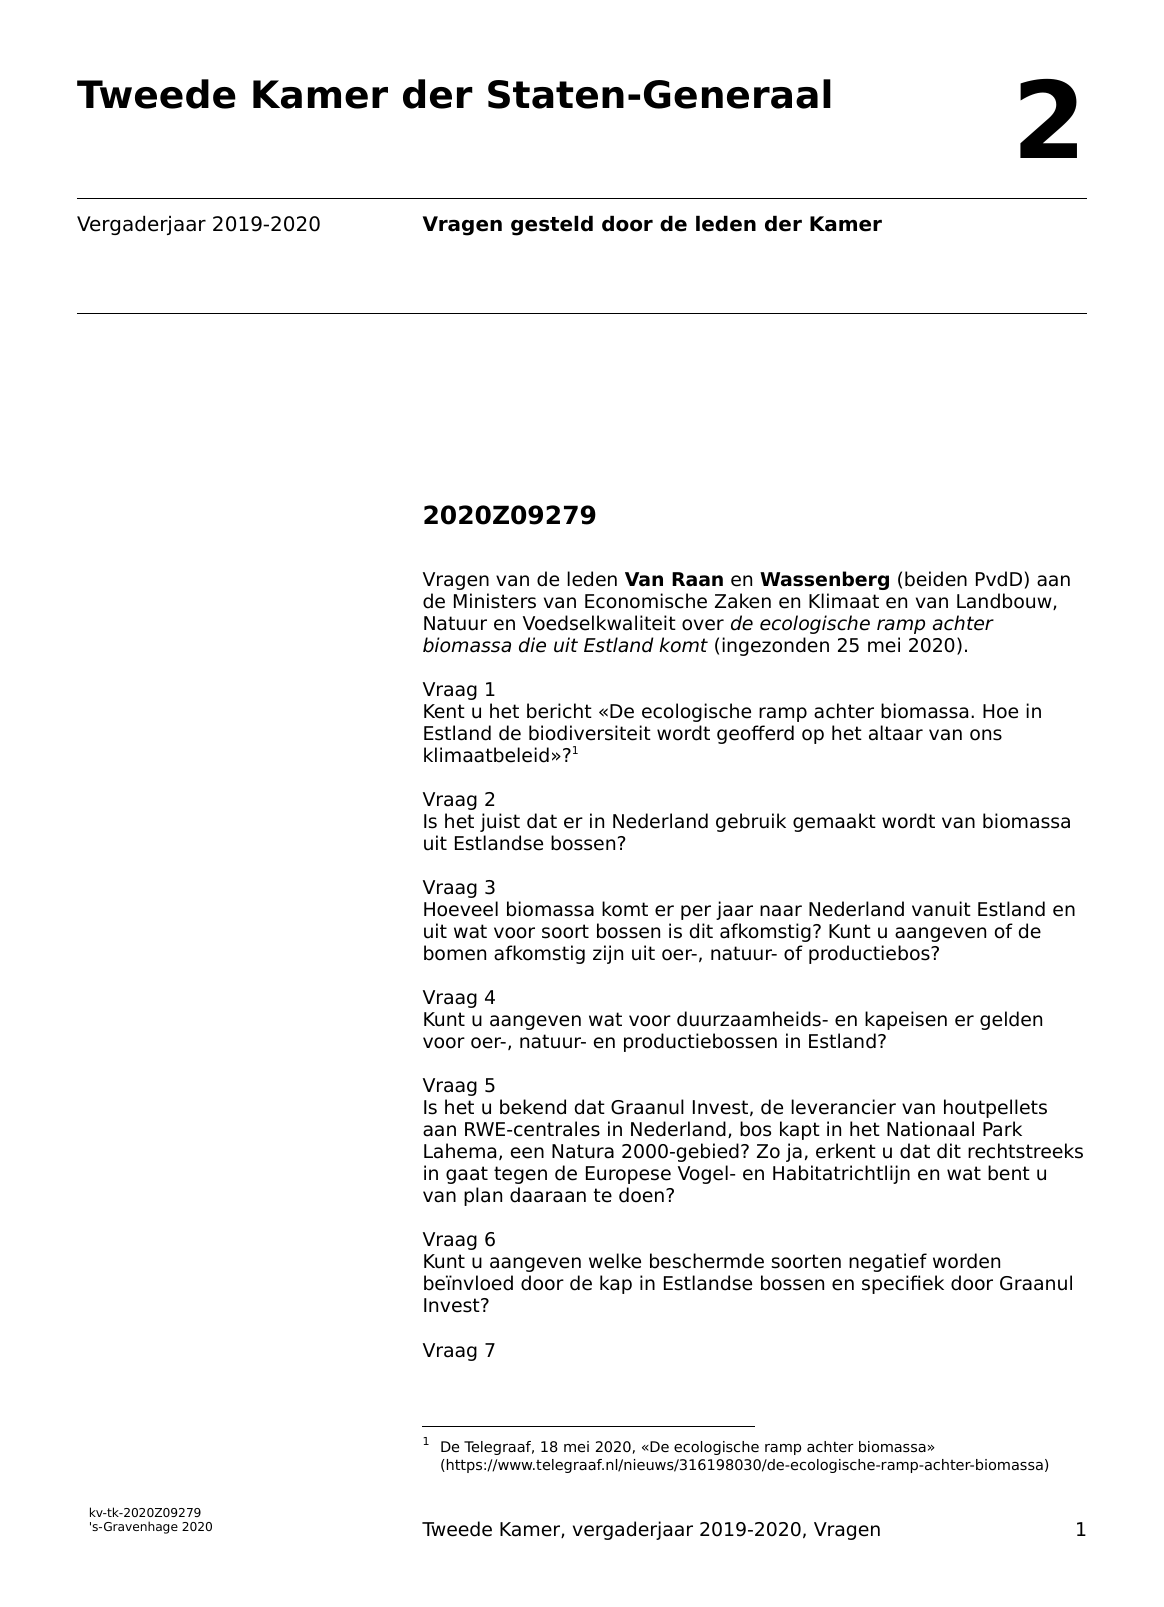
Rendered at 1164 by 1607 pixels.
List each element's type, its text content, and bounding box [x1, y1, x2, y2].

text 's-Gravenhage 2020 [88, 1520, 323, 1534]
table_header Tweede Kamer der Staten-Generaal [77, 59, 886, 198]
text Is het juist dat er in Nederland gebruik gemaakt wordt van biomassa uit Estlandse bossen? [422, 811, 1087, 855]
text Vraag 7 [422, 1339, 1087, 1361]
text 2020Z09279 [422, 501, 1087, 531]
text Is het u bekend dat Graanul Invest, de leverancier van houtpellets aan RWE-centrales in Nederland, bos kapt in het Nationaal Park Lahema, een Natura 2000-gebied? Zo ja, erkent u dat dit rechtstreeks in gaat tegen de Europese Vogel- en Habitatrichtlijn en wat bent u van plan daaraan te doen? [422, 1097, 1087, 1207]
table_header 2 [886, 59, 1087, 198]
text Vraag 5 [422, 1075, 1087, 1097]
text Hoeveel biomassa komt er per jaar naar Nederland vanuit Estland en uit wat voor soort bossen is dit afkomstig? Kunt u aangeven of de bomen afkomstig zijn uit oer-, natuur- of productiebos? [422, 899, 1087, 965]
text De Telegraaf, 18 mei 2020, «De ecologische ramp achter biomassa» (https://www.telegraaf.nl/nieuws/316198030/de-ecologische-ramp-achter-biomassa) [422, 1435, 1087, 1474]
text Vraag 2 [422, 789, 1087, 811]
text Vragen van de leden Van Raan en Wassenberg (beiden PvdD) aan de Ministers van Economische Zaken en Klimaat en van Landbouw, Natuur en Voedselkwaliteit over de ecologische ramp achter biomassa die uit Estland komt (ingezonden 25 mei 2020). [422, 569, 1087, 657]
table_cell Vergaderjaar 2019-2020 [77, 199, 422, 313]
text Vraag 4 [422, 987, 1087, 1009]
text Kunt u aangeven welke beschermde soorten negatief worden beïnvloed door de kap in Estlandse bossen en specifiek door Graanul Invest? [422, 1251, 1087, 1317]
text Vraag 1 [422, 679, 1087, 701]
text Kunt u aangeven wat voor duurzaamheids- en kapeisen er gelden voor oer-, natuur- en productiebossen in Estland? [422, 1009, 1087, 1053]
text kv-tk-2020Z09279 [88, 1506, 323, 1520]
table_cell Vragen gesteld door de leden der Kamer [422, 199, 1087, 313]
text Vraag 6 [422, 1229, 1087, 1251]
text Kent u het bericht «De ecologische ramp achter biomassa. Hoe in Estland de biodiversiteit wordt geofferd op het altaar van ons klimaatbeleid»? [422, 701, 1087, 767]
text Vraag 3 [422, 877, 1087, 899]
